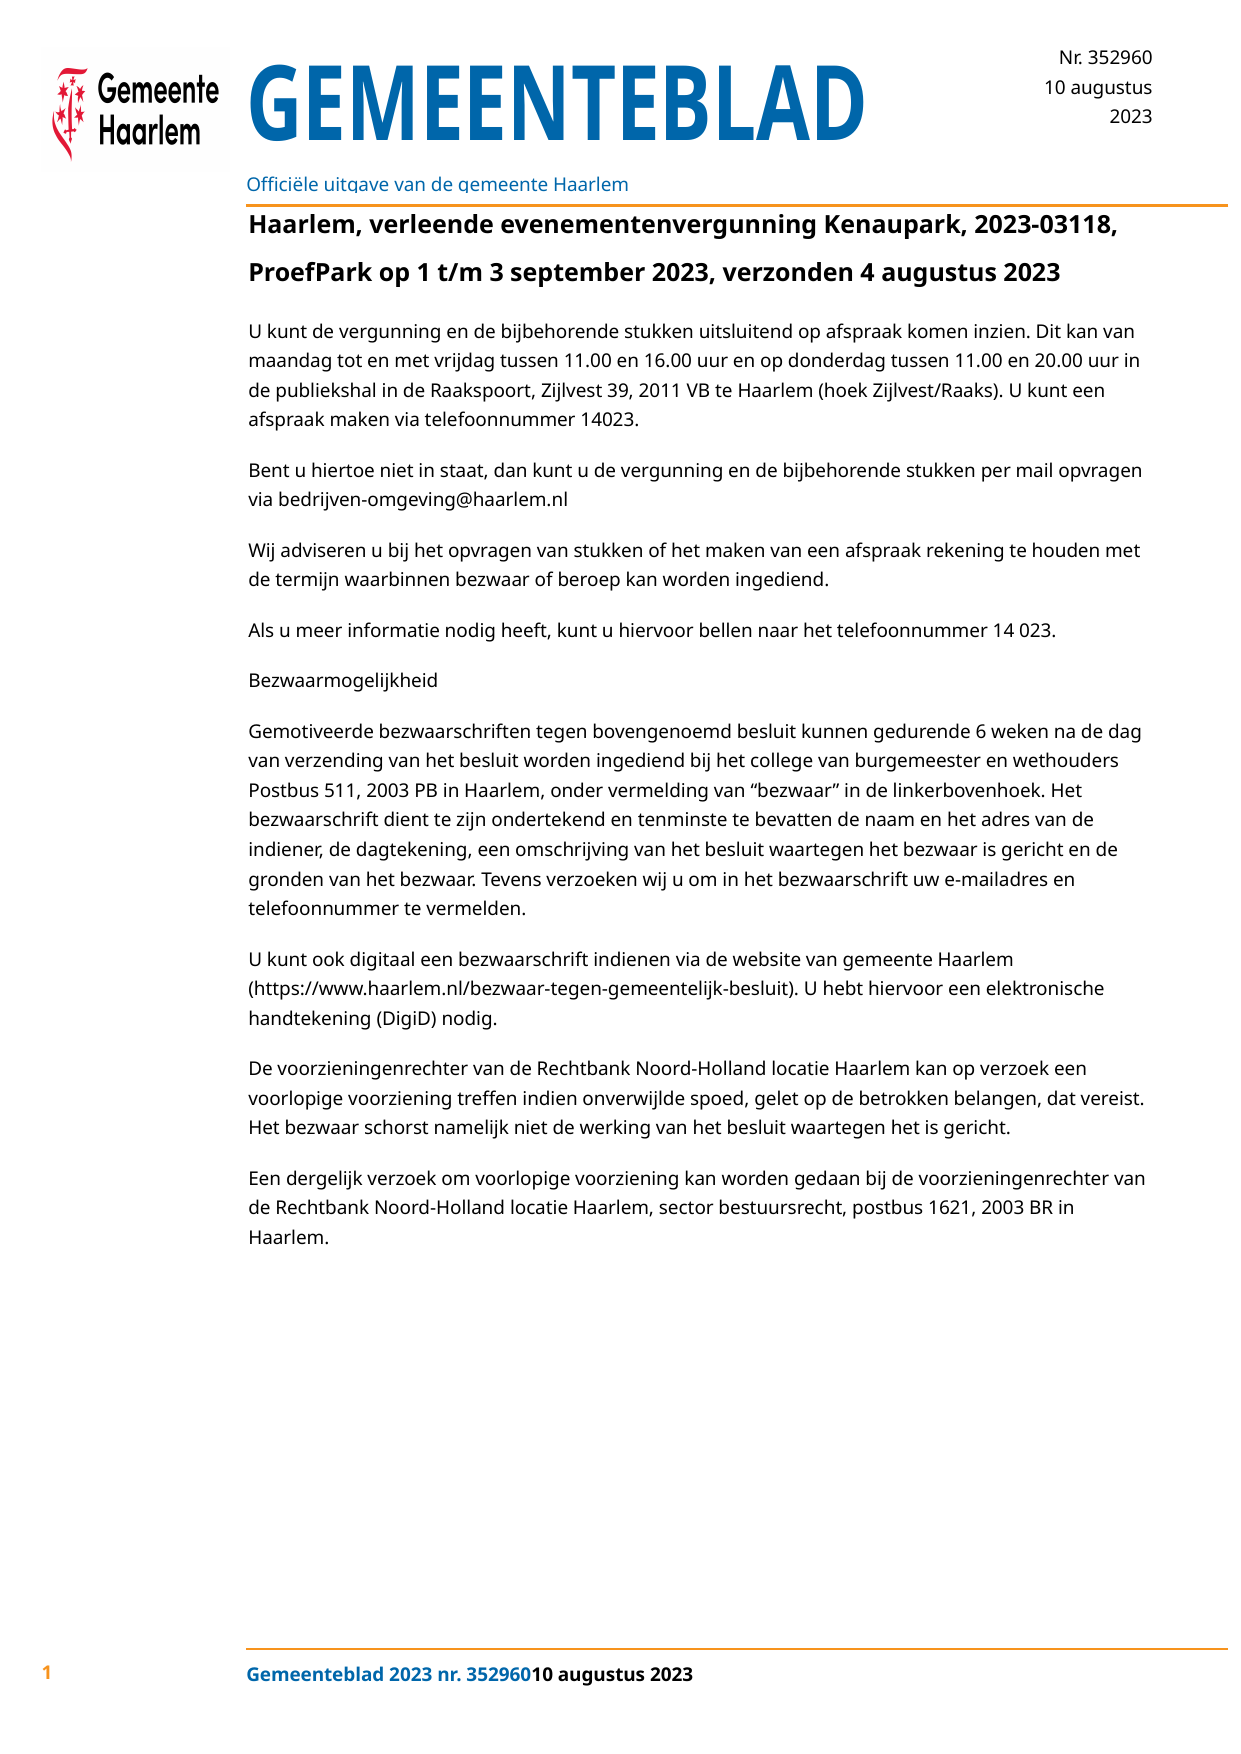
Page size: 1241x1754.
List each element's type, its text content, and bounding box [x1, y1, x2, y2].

text Wij adviseren u bij het opvragen van stukken of het maken van een afspraak rekening te houden met de termijn waarbinnen bezwaar of beroep kan worden ingediend. [248, 537, 1152, 592]
text Bezwaarmogelijkheid [248, 667, 1152, 693]
text Bent u hiertoe niet in staat, dan kunt u de vergunning en de bijbehorende stukken per mail opvragen via bedrijven-omgeving@haarlem.nl [248, 457, 1152, 512]
picture [41, 47, 231, 172]
text De voorzieningenrechter van de Rechtbank Noord-Holland locatie Haarlem kan op verzoek een voorlopige voorziening treffen indien onverwijlde spoed, gelet op de betrokken belangen, dat vereist. Het bezwaar schorst namelijk niet de werking van het besluit waartegen het is gericht. [248, 1055, 1152, 1140]
text U kunt ook digitaal een bezwaarschrift indienen via de website van gemeente Haarlem (https://www.haarlem.nl/bezwaar-tegen-gemeentelijk-besluit). U hebt hiervoor een elektronische handtekening (DigiD) nodig. [248, 946, 1152, 1031]
text Gemotiveerde bezwaarschriften tegen bovengenoemd besluit kunnen gedurende 6 weken na de dag van verzending van het besluit worden ingediend bij het college van burgemeester en wethouders Postbus 511, 2003 PB in Haarlem, onder vermelding van “bezwaar” in de linkerbovenhoek. Het bezwaarschrift dient te zijn ondertekend en tenminste te bevatten de naam en het adres van de indiener, de dagtekening, een omschrijving van het besluit waartegen het bezwaar is gericht en de gronden van het bezwaar. Tevens verzoeken wij u om in het bezwaarschrift uw e-mailadres en telefoonnummer te vermelden. [248, 718, 1152, 921]
text Als u meer informatie nodig heeft, kunt u hiervoor bellen naar het telefoonnummer 14 023. [248, 617, 1152, 643]
text Haarlem, verleende evenementenvergunning Kenaupark, 2023-03118, ProefPark op 1 t/m 3 september 2023, verzonden 4 augustus 2023 [248, 207, 1152, 288]
text Een dergelijk verzoek om voorlopige voorziening kan worden gedaan bij de voorzieningenrechter van de Rechtbank Noord-Holland locatie Haarlem, sector bestuursrecht, postbus 1621, 2003 BR in Haarlem. [248, 1165, 1152, 1250]
text U kunt de vergunning en de bijbehorende stukken uitsluitend op afspraak komen inzien. Dit kan van maandag tot en met vrijdag tussen 11.00 en 16.00 uur en op donderdag tussen 11.00 en 20.00 uur in de publiekshal in de Raakspoort, Zijlvest 39, 2011 VB te Haarlem (hoek Zijlvest/Raaks). U kunt een afspraak maken via telefoonnummer 14023. [248, 318, 1152, 432]
